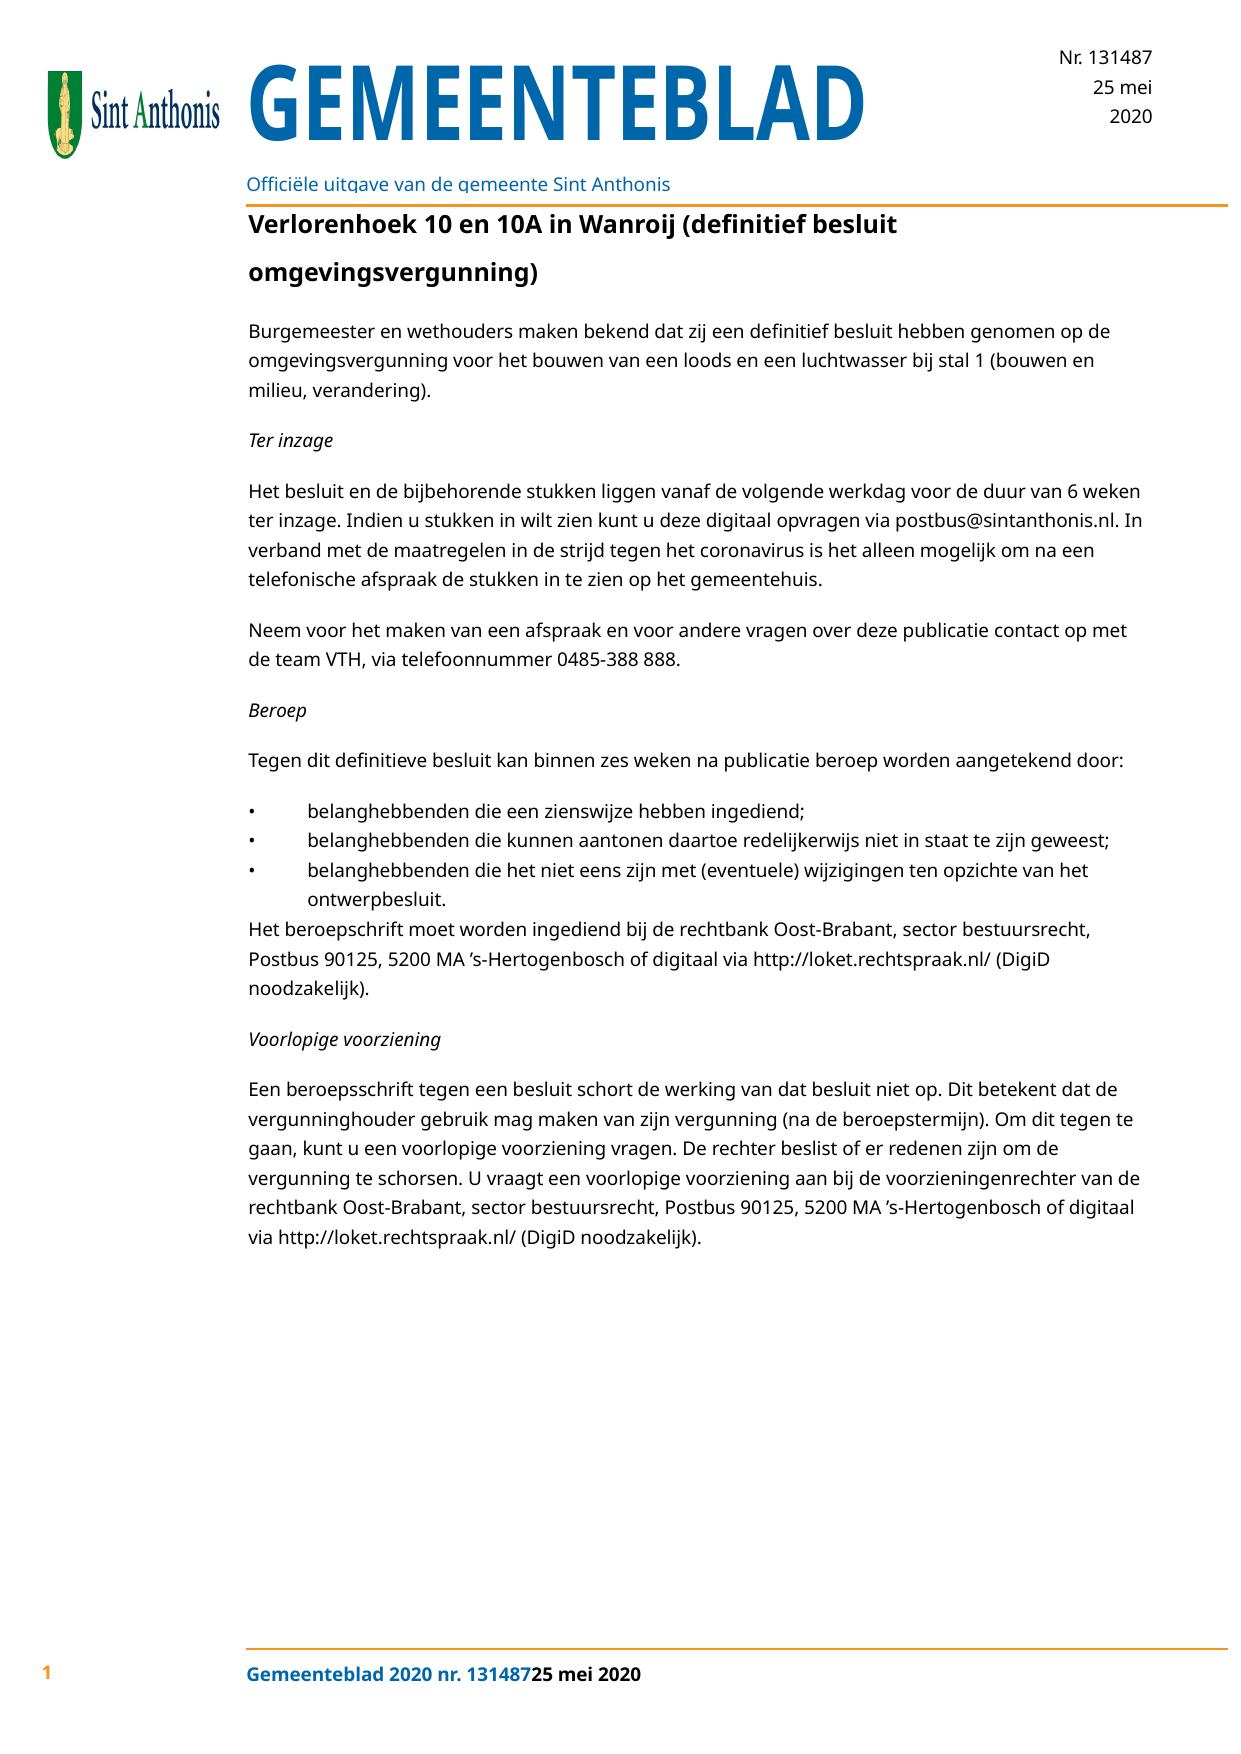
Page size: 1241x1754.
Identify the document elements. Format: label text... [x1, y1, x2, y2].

list belanghebbenden die een zienswijze hebben ingediend; [248, 798, 1152, 824]
text Tegen dit definitieve besluit kan binnen zes weken na publicatie beroep worden aangetekend door: [248, 747, 1152, 773]
text Het beroepschrift moet worden ingediend bij de rechtbank Oost-Brabant, sector bestuursrecht, Postbus 90125, 5200 MA ’s-Hertogenbosch of digitaal via http://loket.rechtspraak.nl/ (DigiD noodzakelijk). [248, 916, 1152, 1001]
list belanghebbenden die kunnen aantonen daartoe redelijkerwijs niet in staat te zijn geweest; [248, 827, 1152, 853]
text Neem voor het maken van een afspraak en voor andere vragen over deze publicatie contact op met de team VTH, via telefoonnummer 0485-388 888. [248, 617, 1152, 672]
text Beroep [248, 697, 1152, 723]
picture [41, 47, 231, 172]
text Het besluit en de bijbehorende stukken liggen vanaf de volgende werkdag voor de duur van 6 weken ter inzage. Indien u stukken in wilt zien kunt u deze digitaal opvragen via postbus@sintanthonis.nl. In verband met de maatregelen in de strijd tegen het coronavirus is het alleen mogelijk om na een telefonische afspraak de stukken in te zien op het gemeentehuis. [248, 478, 1152, 592]
text Verlorenhoek 10 en 10A in Wanroij (definitief besluit omgevingsvergunning) [248, 207, 1152, 288]
text Ter inzage [248, 427, 1152, 453]
text Burgemeester en wethouders maken bekend dat zij een definitief besluit hebben genomen op de omgevingsvergunning voor het bouwen van een loods en een luchtwasser bij stal 1 (bouwen en milieu, verandering). [248, 318, 1152, 403]
list belanghebbenden die het niet eens zijn met (eventuele) wijzigingen ten opzichte van het ontwerpbesluit. [248, 857, 1152, 912]
text Een beroepsschrift tegen een besluit schort de werking van dat besluit niet op. Dit betekent dat de vergunninghouder gebruik mag maken van zijn vergunning (na de beroepstermijn). Om dit tegen te gaan, kunt u een voorlopige voorziening vragen. De rechter beslist of er redenen zijn om de vergunning te schorsen. U vraagt een voorlopige voorziening aan bij de voorzieningenrechter van de rechtbank Oost-Brabant, sector bestuursrecht, Postbus 90125, 5200 MA ’s-Hertogenbosch of digitaal via http://loket.rechtspraak.nl/ (DigiD noodzakelijk). [248, 1076, 1152, 1250]
text Voorlopige voorziening [248, 1026, 1152, 1052]
